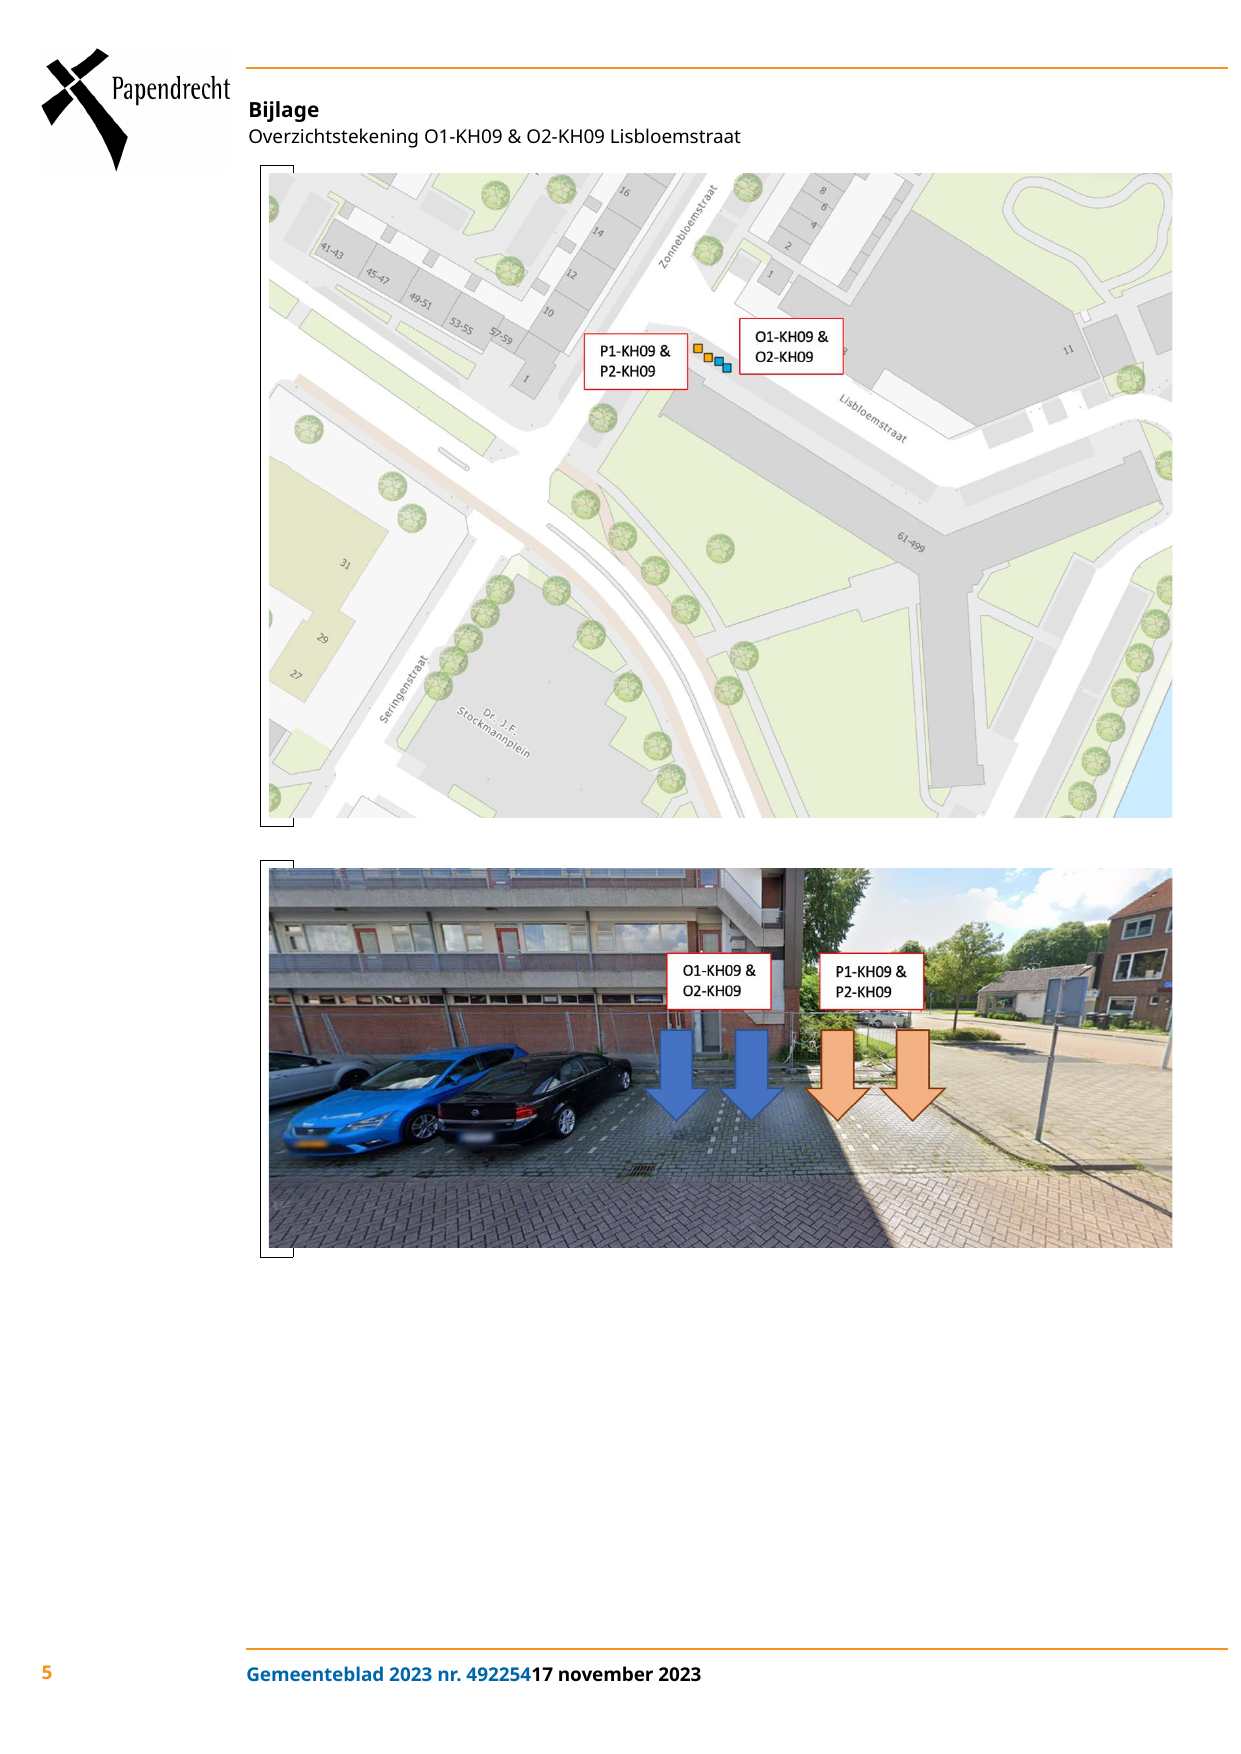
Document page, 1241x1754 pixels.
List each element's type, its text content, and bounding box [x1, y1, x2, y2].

text Overzichtstekening O1-KH09 & O2-KH09 Lisbloemstraat [248, 123, 1152, 149]
picture [268, 173, 1173, 818]
text Bijlage [248, 95, 1152, 123]
picture [41, 47, 231, 172]
picture [268, 868, 1173, 1248]
